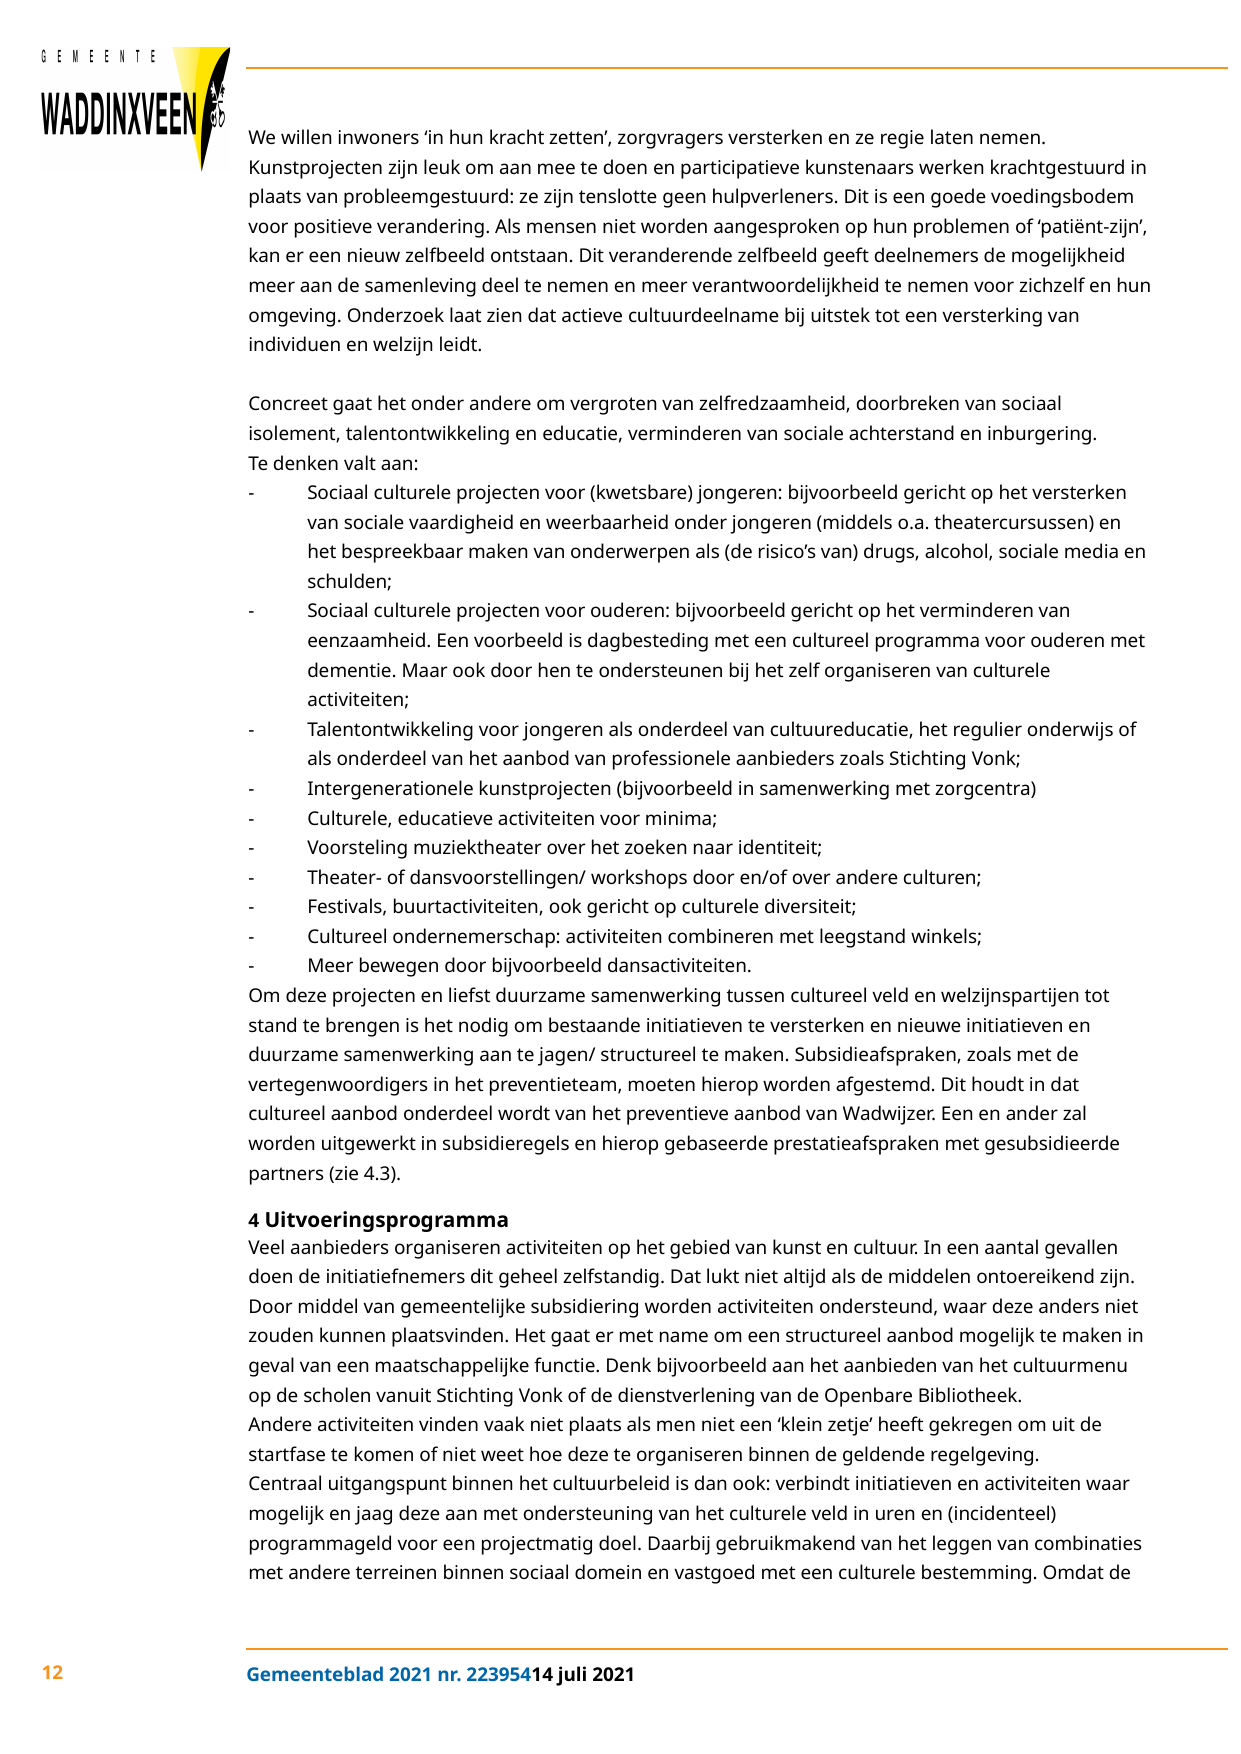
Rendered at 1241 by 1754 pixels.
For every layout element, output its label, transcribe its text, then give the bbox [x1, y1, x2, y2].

text Te denken valt aan: [248, 450, 1152, 476]
list Sociaal culturele projecten voor (kwetsbare) jongeren: bijvoorbeeld gericht op het versterken van sociale vaardigheid en weerbaarheid onder jongeren (middels o.a. theatercursussen) en het bespreekbaar maken van onderwerpen als (de risico’s van) drugs, alcohol, sociale media en schulden; [248, 479, 1152, 594]
list Meer bewegen door bijvoorbeeld dansactiviteiten. [248, 953, 1152, 978]
text We willen inwoners ‘in hun kracht zetten’, zorgvragers versterken en ze regie laten nemen. Kunstprojecten zijn leuk om aan mee te doen en participatieve kunstenaars werken krachtgestuurd in plaats van probleemgestuurd: ze zijn tenslotte geen hulpverleners. Dit is een goede voedingsbodem voor positieve verandering. Als mensen niet worden aangesproken op hun problemen of ‘patiënt-zijn’, kan er een nieuw zelfbeeld ontstaan. Dit veranderende zelfbeeld geeft deelnemers de mogelijkheid meer aan de samenleving deel te nemen en meer verantwoordelijkheid te nemen voor zichzelf en hun omgeving. Onderzoek laat zien dat actieve cultuurdeelname bij uitstek tot een versterking van individuen en welzijn leidt. [248, 124, 1152, 357]
text Andere activiteiten vinden vaak niet plaats als men niet een ‘klein zetje’ heeft gekregen om uit de startfase te komen of niet weet hoe deze te organiseren binnen de geldende regelgeving. [248, 1411, 1152, 1467]
text Om deze projecten en liefst duurzame samenwerking tussen cultureel veld en welzijnspartijen tot stand te brengen is het nodig om bestaande initiatieven te versterken en nieuwe initiatieven en duurzame samenwerking aan te jagen/ structureel te maken. Subsidieafspraken, zoals met de vertegenwoordigers in het preventieteam, moeten hierop worden afgestemd. Dit houdt in dat cultureel aanbod onderdeel wordt van het preventieve aanbod van Wadwijzer. Een en ander zal worden uitgewerkt in subsidieregels en hierop gebaseerde prestatieafspraken met gesubsidieerde partners (zie 4.3). [248, 982, 1152, 1186]
list Sociaal culturele projecten voor ouderen: bijvoorbeeld gericht op het verminderen van eenzaamheid. Een voorbeeld is dagbesteding met een cultureel programma voor ouderen met dementie. Maar ook door hen te ondersteunen bij het zelf organiseren van culturele activiteiten; [248, 598, 1152, 712]
text Centraal uitgangspunt binnen het cultuurbeleid is dan ook: verbindt initiatieven en activiteiten waar mogelijk en jaag deze aan met ondersteuning van het culturele veld in uren en (incidenteel) programmageld voor een projectmatig doel. Daarbij gebruikmakend van het leggen van combinaties met andere terreinen binnen sociaal domein en vastgoed met een culturele bestemming. Omdat de [248, 1471, 1152, 1585]
text Concreet gaat het onder andere om vergroten van zelfredzaamheid, doorbreken van sociaal isolement, talentontwikkeling en educatie, verminderen van sociale achterstand en inburgering. [248, 391, 1152, 446]
text 4 Uitvoeringsprogramma [248, 1205, 1152, 1234]
list Talentontwikkeling voor jongeren als onderdeel van cultuureducatie, het regulier onderwijs of als onderdeel van het aanbod van professionele aanbieders zoals Stichting Vonk; [248, 716, 1152, 771]
list Voorsteling muziektheater over het zoeken naar identiteit; [248, 834, 1152, 860]
list Theater- of dansvoorstellingen/ workshops door en/of over andere culturen; [248, 864, 1152, 890]
list Festivals, buurtactiviteiten, ook gericht op culturele diversiteit; [248, 893, 1152, 919]
text Veel aanbieders organiseren activiteiten op het gebied van kunst en cultuur. In een aantal gevallen doen de initiatiefnemers dit geheel zelfstandig. Dat lukt niet altijd als de middelen ontoereikend zijn. Door middel van gemeentelijke subsidiering worden activiteiten ondersteund, waar deze anders niet zouden kunnen plaatsvinden. Het gaat er met name om een structureel aanbod mogelijk te maken in geval van een maatschappelijke functie. Denk bijvoorbeeld aan het aanbieden van het cultuurmenu op de scholen vanuit Stichting Vonk of de dienstverlening van de Openbare Bibliotheek. [248, 1234, 1152, 1407]
list Culturele, educatieve activiteiten voor minima; [248, 805, 1152, 831]
list Intergenerationele kunstprojecten (bijvoorbeeld in samenwerking met zorgcentra) [248, 775, 1152, 801]
picture [41, 47, 231, 172]
list Cultureel ondernemerschap: activiteiten combineren met leegstand winkels; [248, 923, 1152, 949]
